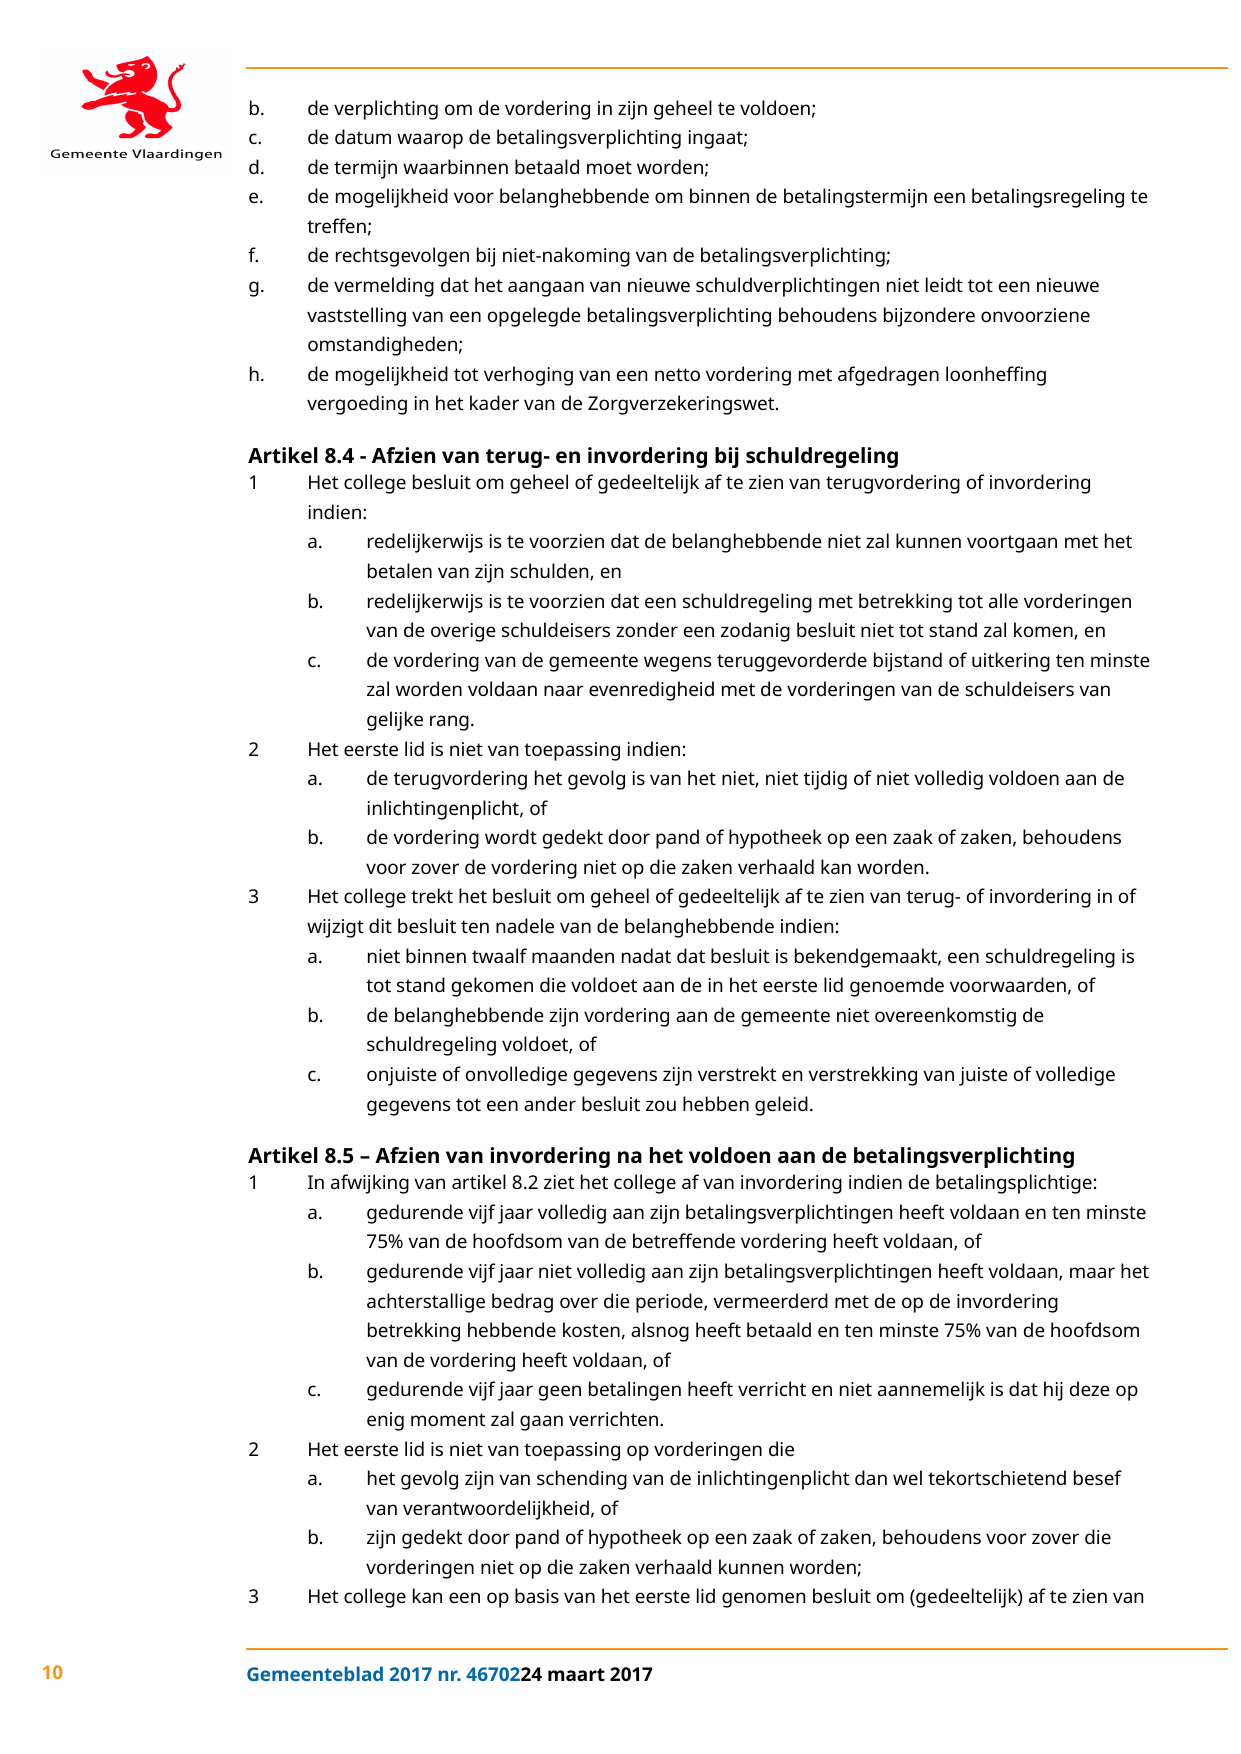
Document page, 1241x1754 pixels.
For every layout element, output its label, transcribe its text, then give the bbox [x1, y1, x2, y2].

list onjuiste of onvolledige gegevens zijn verstrekt en verstrekking van juiste of volledige gegevens tot een ander besluit zou hebben geleid. [307, 1061, 1152, 1116]
list niet binnen twaalf maanden nadat dat besluit is bekendgemaakt, een schuldregeling is tot stand gekomen die voldoet aan de in het eerste lid genoemde voorwaarden, of [307, 943, 1152, 998]
list gedurende vijf jaar niet volledig aan zijn betalingsverplichtingen heeft voldaan, maar het achterstallige bedrag over die periode, vermeerderd met de op de invordering betrekking hebbende kosten, alsnog heeft betaald en ten minste 75% van de hoofdsom van de vordering heeft voldaan, of [307, 1258, 1152, 1373]
list de vordering wordt gedekt door pand of hypotheek op een zaak of zaken, behoudens voor zover de vordering niet op die zaken verhaald kan worden. [307, 824, 1152, 880]
picture [41, 47, 231, 172]
list Het college kan een op basis van het eerste lid genomen besluit om (gedeeltelijk) af te zien van [248, 1584, 1152, 1609]
list de rechtsgevolgen bij niet-nakoming van de betalingsverplichting; [248, 243, 1152, 268]
list de datum waarop de betalingsverplichting ingaat; [248, 124, 1152, 150]
list redelijkerwijs is te voorzien dat de belanghebbende niet zal kunnen voortgaan met het betalen van zijn schulden, en [307, 529, 1152, 584]
list de mogelijkheid voor belanghebbende om binnen de betalingstermijn een betalingsregeling te treffen; [248, 183, 1152, 239]
list Het college trekt het besluit om geheel of gedeeltelijk af te zien van terug- of invordering in of wijzigt dit besluit ten nadele van de belanghebbende indien: [248, 884, 1152, 939]
list de vordering van de gemeente wegens teruggevorderde bijstand of uitkering ten minste zal worden voldaan naar evenredigheid met de vorderingen van de schuldeisers van gelijke rang. [307, 647, 1152, 732]
text Artikel 8.4 - Afzien van terug- en invordering bij schuldregeling [248, 441, 1152, 469]
list In afwijking van artikel 8.2 ziet het college af van invordering indien de betalingsplichtige: [248, 1169, 1152, 1195]
list de termijn waarbinnen betaald moet worden; [248, 154, 1152, 180]
list Het eerste lid is niet van toepassing op vorderingen die [248, 1436, 1152, 1462]
list redelijkerwijs is te voorzien dat een schuldregeling met betrekking tot alle vorderingen van de overige schuldeisers zonder een zodanig besluit niet tot stand zal komen, en [307, 588, 1152, 643]
list gedurende vijf jaar geen betalingen heeft verricht en niet aannemelijk is dat hij deze op enig moment zal gaan verrichten. [307, 1377, 1152, 1432]
list Het college besluit om geheel of gedeeltelijk af te zien van terugvordering of invordering indien: [248, 469, 1152, 525]
list Het eerste lid is niet van toepassing indien: [248, 736, 1152, 761]
text Artikel 8.5 – Afzien van invordering na het voldoen aan de betalingsverplichting [248, 1141, 1152, 1169]
list het gevolg zijn van schending van de inlichtingenplicht dan wel tekortschietend besef van verantwoordelijkheid, of [307, 1465, 1152, 1521]
list gedurende vijf jaar volledig aan zijn betalingsverplichtingen heeft voldaan en ten minste 75% van de hoofdsom van de betreffende vordering heeft voldaan, of [307, 1199, 1152, 1254]
list de verplichting om de vordering in zijn geheel te voldoen; [248, 95, 1152, 121]
list de belanghebbende zijn vordering aan de gemeente niet overeenkomstig de schuldregeling voldoet, of [307, 1002, 1152, 1057]
list de mogelijkheid tot verhoging van een netto vordering met afgedragen loonheffing vergoeding in het kader van de Zorgverzekeringswet. [248, 361, 1152, 416]
list zijn gedekt door pand of hypotheek op een zaak of zaken, behoudens voor zover die vorderingen niet op die zaken verhaald kunnen worden; [307, 1524, 1152, 1580]
list de vermelding dat het aangaan van nieuwe schuldverplichtingen niet leidt tot een nieuwe vaststelling van een opgelegde betalingsverplichting behoudens bijzondere onvoorziene omstandigheden; [248, 272, 1152, 357]
list de terugvordering het gevolg is van het niet, niet tijdig of niet volledig voldoen aan de inlichtingenplicht, of [307, 765, 1152, 821]
